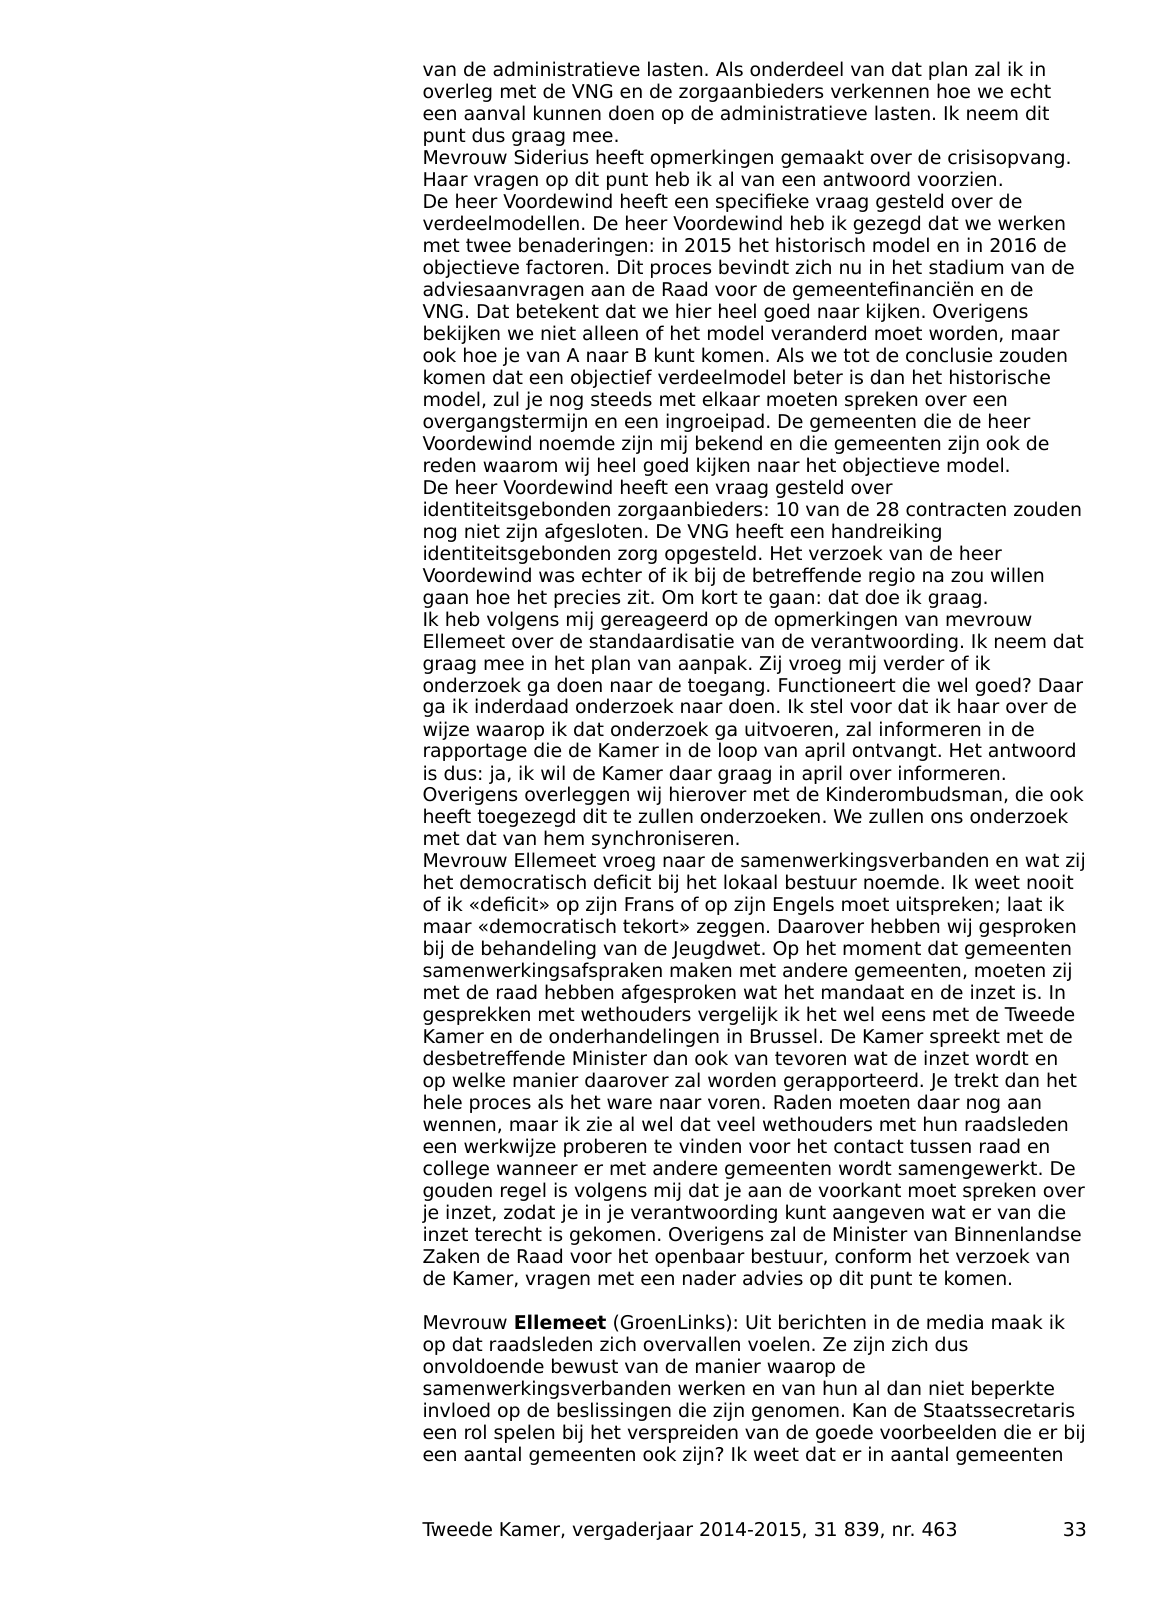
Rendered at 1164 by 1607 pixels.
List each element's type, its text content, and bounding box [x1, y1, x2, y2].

text van de administratieve lasten. Als onderdeel van dat plan zal ik in overleg met de VNG en de zorgaanbieders verkennen hoe we echt een aanval kunnen doen op de administratieve lasten. Ik neem dit punt dus graag mee. [422, 59, 1087, 147]
text De heer Voordewind heeft een vraag gesteld over identiteitsgebonden zorgaanbieders: 10 van de 28 contracten zouden nog niet zijn afgesloten. De VNG heeft een handreiking identiteitsgebonden zorg opgesteld. Het verzoek van de heer Voordewind was echter of ik bij de betreffende regio na zou willen gaan hoe het precies zit. Om kort te gaan: dat doe ik graag. [422, 477, 1087, 608]
text Mevrouw Ellemeet (GroenLinks): Uit berichten in de media maak ik op dat raadsleden zich overvallen voelen. Ze zijn zich dus onvoldoende bewust van de manier waarop de samenwerkingsverbanden werken en van hun al dan niet beperkte invloed op de beslissingen die zijn genomen. Kan de Staatssecretaris een rol spelen bij het verspreiden van de goede voorbeelden die er bij een aantal gemeenten ook zijn? Ik weet dat er in aantal gemeenten [422, 1312, 1087, 1466]
text De heer Voordewind heeft een specifieke vraag gesteld over de verdeelmodellen. De heer Voordewind heb ik gezegd dat we werken met twee benaderingen: in 2015 het historisch model en in 2016 de objectieve factoren. Dit proces bevindt zich nu in het stadium van de adviesaanvragen aan de Raad voor de gemeentefinanciën en de VNG. Dat betekent dat we hier heel goed naar kijken. Overigens bekijken we niet alleen of het model veranderd moet worden, maar ook hoe je van A naar B kunt komen. Als we tot de conclusie zouden komen dat een objectief verdeelmodel beter is dan het historische model, zul je nog steeds met elkaar moeten spreken over een overgangstermijn en een ingroeipad. De gemeenten die de heer Voordewind noemde zijn mij bekend en die gemeenten zijn ook de reden waarom wij heel goed kijken naar het objectieve model. [422, 191, 1087, 477]
text Mevrouw Ellemeet vroeg naar de samenwerkingsverbanden en wat zij het democratisch deficit bij het lokaal bestuur noemde. Ik weet nooit of ik «deficit» op zijn Frans of op zijn Engels moet uitspreken; laat ik maar «democratisch tekort» zeggen. Daarover hebben wij gesproken bij de behandeling van de Jeugdwet. Op het moment dat gemeenten samenwerkingsafspraken maken met andere gemeenten, moeten zij met de raad hebben afgesproken wat het mandaat en de inzet is. In gesprekken met wethouders vergelijk ik het wel eens met de Tweede Kamer en de onderhandelingen in Brussel. De Kamer spreekt met de desbetreffende Minister dan ook van tevoren wat de inzet wordt en op welke manier daarover zal worden gerapporteerd. Je trekt dan het hele proces als het ware naar voren. Raden moeten daar nog aan wennen, maar ik zie al wel dat veel wethouders met hun raadsleden een werkwijze proberen te vinden voor het contact tussen raad en college wanneer er met andere gemeenten wordt samengewerkt. De gouden regel is volgens mij dat je aan de voorkant moet spreken over je inzet, zodat je in je verantwoording kunt aangeven wat er van die inzet terecht is gekomen. Overigens zal de Minister van Binnenlandse Zaken de Raad voor het openbaar bestuur, conform het verzoek van de Kamer, vragen met een nader advies op dit punt te komen. [422, 850, 1087, 1290]
text Mevrouw Siderius heeft opmerkingen gemaakt over de crisisopvang. Haar vragen op dit punt heb ik al van een antwoord voorzien. [422, 147, 1087, 191]
text Ik heb volgens mij gereageerd op de opmerkingen van mevrouw Ellemeet over de standaardisatie van de verantwoording. Ik neem dat graag mee in het plan van aanpak. Zij vroeg mij verder of ik onderzoek ga doen naar de toegang. Functioneert die wel goed? Daar ga ik inderdaad onderzoek naar doen. Ik stel voor dat ik haar over de wijze waarop ik dat onderzoek ga uitvoeren, zal informeren in de rapportage die de Kamer in de loop van april ontvangt. Het antwoord is dus: ja, ik wil de Kamer daar graag in april over informeren. Overigens overleggen wij hierover met de Kinderombudsman, die ook heeft toegezegd dit te zullen onderzoeken. We zullen ons onderzoek met dat van hem synchroniseren. [422, 608, 1087, 850]
